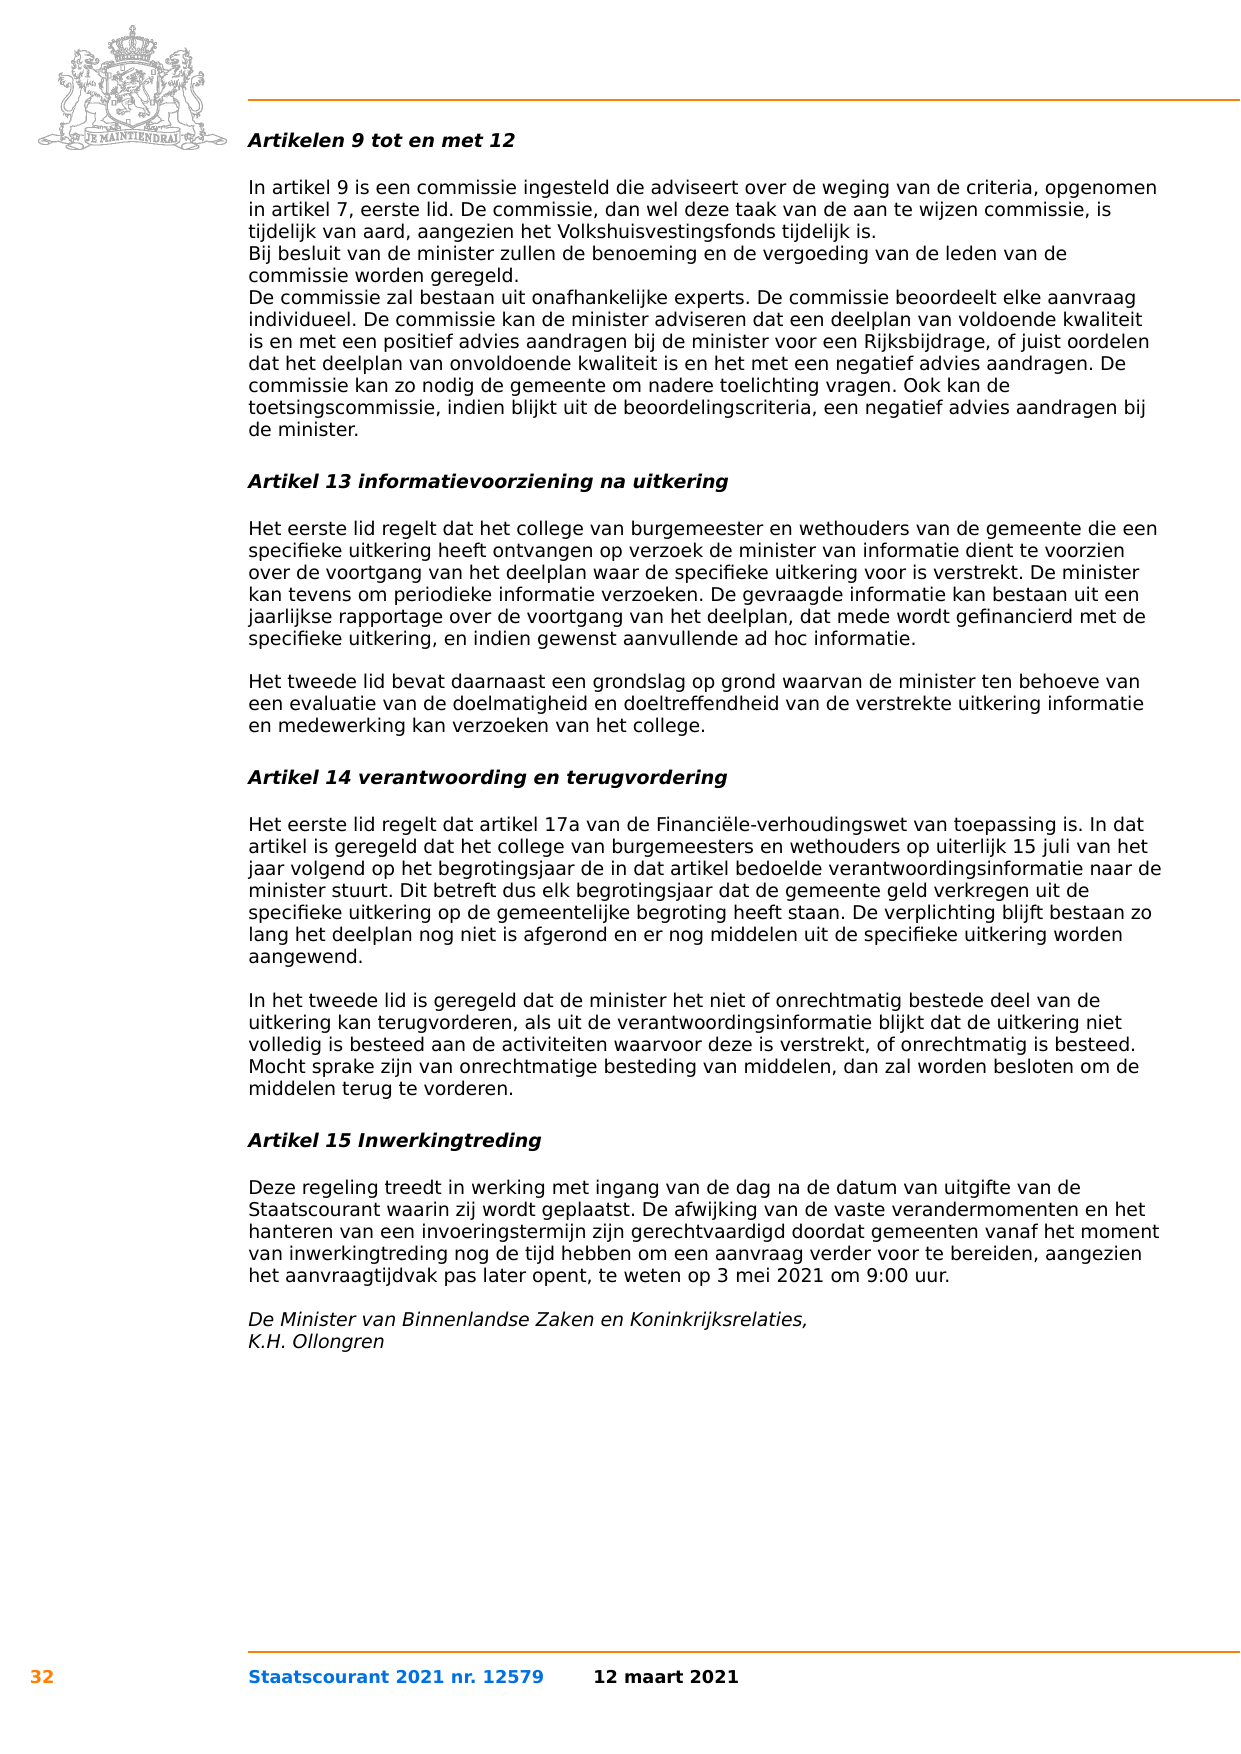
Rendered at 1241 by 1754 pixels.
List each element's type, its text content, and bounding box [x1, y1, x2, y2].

text De Minister van Binnenlandse Zaken en Koninkrijksrelaties, K.H. Ollongren [248, 1309, 1163, 1353]
text Bij besluit van de minister zullen de benoeming en de vergoeding van de leden van de commissie worden geregeld. [248, 243, 1163, 287]
text De commissie zal bestaan uit onafhankelijke experts. De commissie beoordeelt elke aanvraag individueel. De commissie kan de minister adviseren dat een deelplan van voldoende kwaliteit is en met een positief advies aandragen bij de minister voor een Rijksbijdrage, of juist oordelen dat het deelplan van onvoldoende kwaliteit is en het met een negatief advies aandragen. De commissie kan zo nodig de gemeente om nadere toelichting vragen. Ook kan de toetsingscommissie, indien blijkt uit de beoordelingscriteria, een negatief advies aandragen bij de minister. [248, 287, 1163, 441]
subtitle Artikelen 9 tot en met 12 [248, 130, 1163, 152]
text Het eerste lid regelt dat het college van burgemeester en wethouders van de gemeente die een specifieke uitkering heeft ontvangen op verzoek de minister van informatie dient te voorzien over de voortgang van het deelplan waar de specifieke uitkering voor is verstrekt. De minister kan tevens om periodieke informatie verzoeken. De gevraagde informatie kan bestaan uit een jaarlijkse rapportage over de voortgang van het deelplan, dat mede wordt gefinancierd met de specifieke uitkering, en indien gewenst aanvullende ad hoc informatie. [248, 518, 1163, 649]
text Het tweede lid bevat daarnaast een grondslag op grond waarvan de minister ten behoeve van een evaluatie van de doelmatigheid en doeltreffendheid van de verstrekte uitkering informatie en medewerking kan verzoeken van het college. [248, 671, 1163, 737]
picture [38, 25, 227, 150]
subtitle Artikel 14 verantwoording en terugvordering [248, 767, 1163, 789]
text Het eerste lid regelt dat artikel 17a van de Financiële-verhoudingswet van toepassing is. In dat artikel is geregeld dat het college van burgemeesters en wethouders op uiterlijk 15 juli van het jaar volgend op het begrotingsjaar de in dat artikel bedoelde verantwoordingsinformatie naar de minister stuurt. Dit betreft dus elk begrotingsjaar dat de gemeente geld verkregen uit de specifieke uitkering op de gemeentelijke begroting heeft staan. De verplichting blijft bestaan zo lang het deelplan nog niet is afgerond en er nog middelen uit de specifieke uitkering worden aangewend. [248, 814, 1163, 968]
text Deze regeling treedt in werking met ingang van de dag na de datum van uitgifte van de Staatscourant waarin zij wordt geplaatst. De afwijking van de vaste verandermomenten en het hanteren van een invoeringstermijn zijn gerechtvaardigd doordat gemeenten vanaf het moment van inwerkingtreding nog de tijd hebben om een aanvraag verder voor te bereiden, aangezien het aanvraagtijdvak pas later opent, te weten op 3 mei 2021 om 9:00 uur. [248, 1177, 1163, 1287]
subtitle Artikel 13 informatievoorziening na uitkering [248, 471, 1163, 493]
text In artikel 9 is een commissie ingesteld die adviseert over de weging van de criteria, opgenomen in artikel 7, eerste lid. De commissie, dan wel deze taak van de aan te wijzen commissie, is tijdelijk van aard, aangezien het Volkshuisvestingsfonds tijdelijk is. [248, 177, 1163, 243]
text In het tweede lid is geregeld dat de minister het niet of onrechtmatig bestede deel van de uitkering kan terugvorderen, als uit de verantwoordingsinformatie blijkt dat de uitkering niet volledig is besteed aan de activiteiten waarvoor deze is verstrekt, of onrechtmatig is besteed. Mocht sprake zijn van onrechtmatige besteding van middelen, dan zal worden besloten om de middelen terug te vorderen. [248, 990, 1163, 1100]
subtitle Artikel 15 Inwerkingtreding [248, 1130, 1163, 1152]
